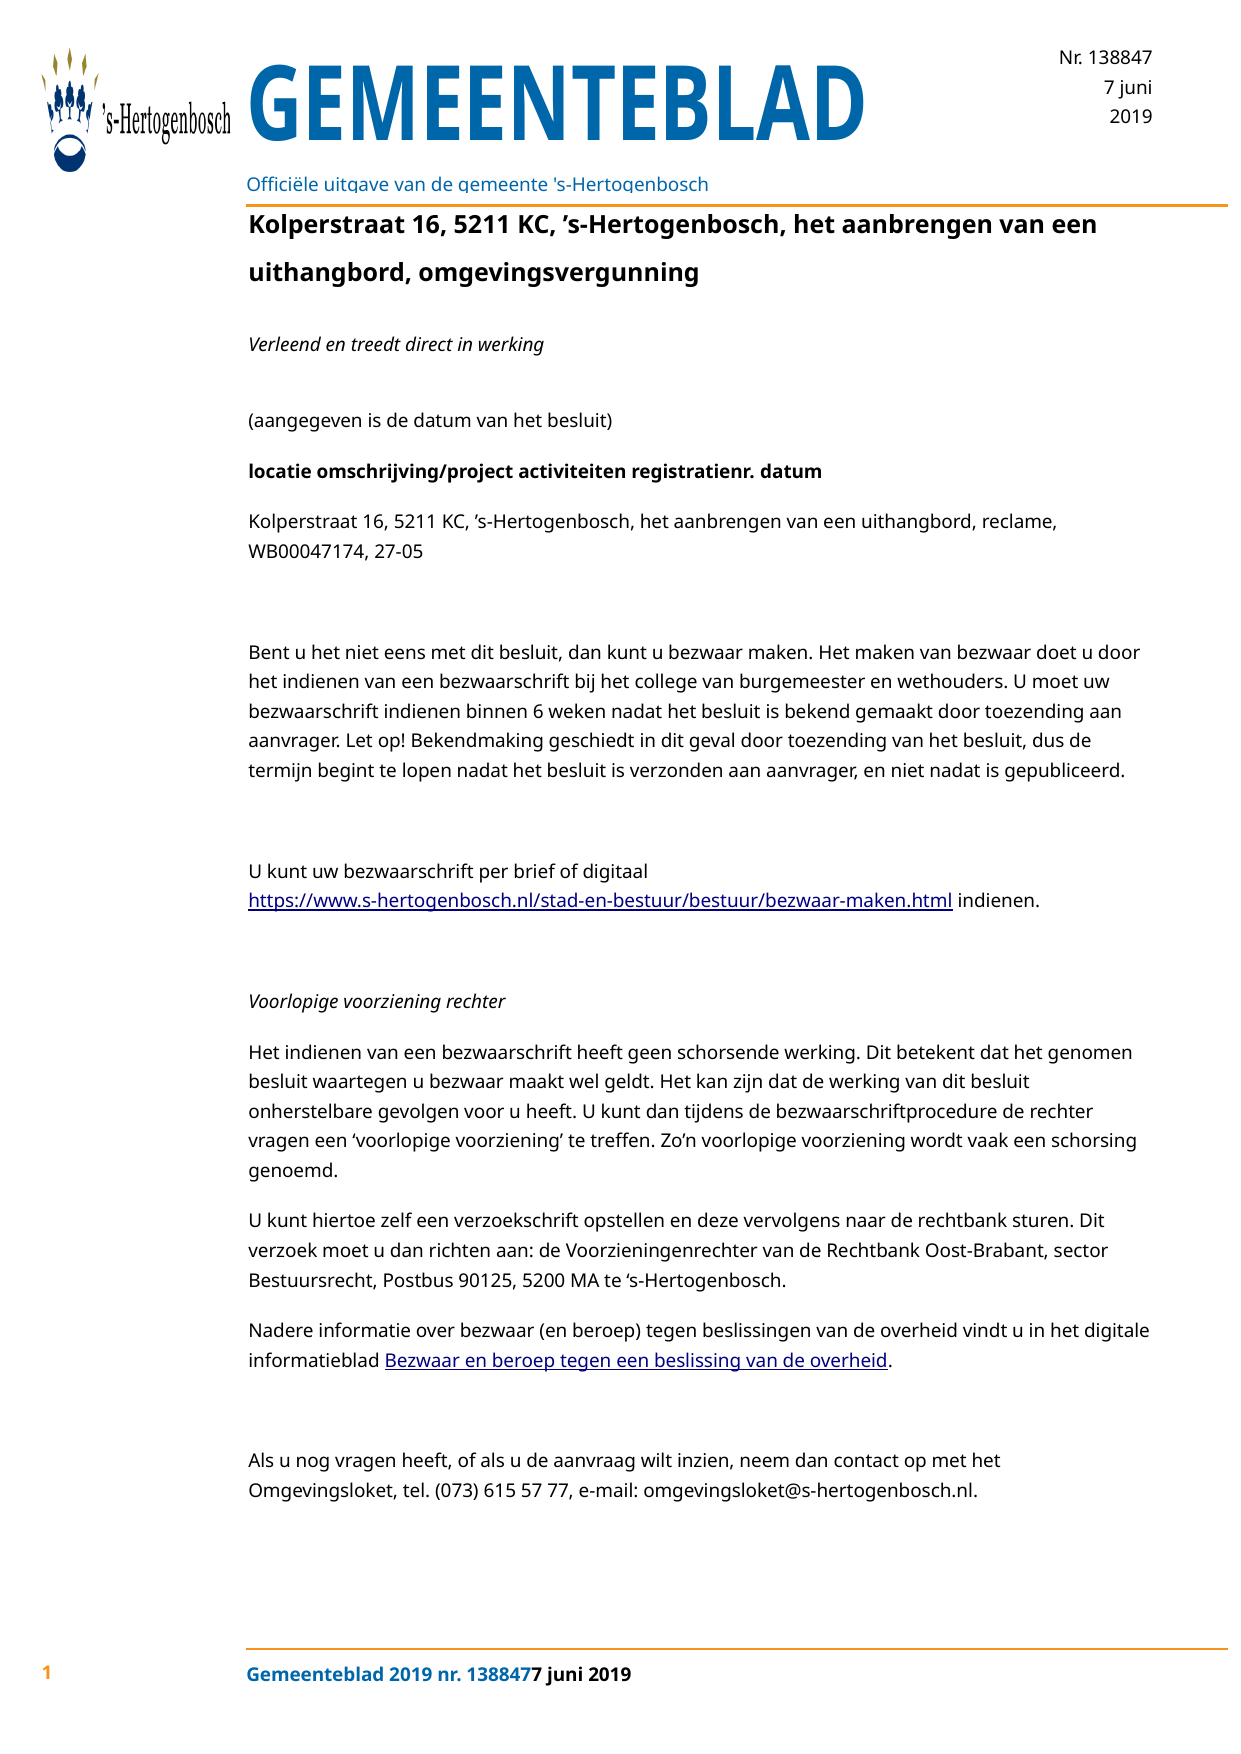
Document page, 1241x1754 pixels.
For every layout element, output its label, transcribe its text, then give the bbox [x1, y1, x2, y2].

text Nadere informatie over bezwaar (en beroep) tegen beslissingen van de overheid vindt u in het digitale informatieblad Bezwaar en beroep tegen een beslissing van de overheid. [248, 1317, 1152, 1372]
text (aangegeven is de datum van het besluit) [248, 408, 1152, 433]
text Voorlopige voorziening rechter [248, 988, 1152, 1014]
text U kunt hiertoe zelf een verzoekschrift opstellen en deze vervolgens naar de rechtbank sturen. Dit verzoek moet u dan richten aan: de Voorzieningenrechter van de Rechtbank Oost-Brabant, sector Bestuursrecht, Postbus 90125, 5200 MA te ‘s-Hertogenbosch. [248, 1208, 1152, 1292]
picture [41, 47, 231, 172]
text Kolperstraat 16, 5211 KC, ’s-Hertogenbosch, het aanbrengen van een uithangbord, omgevingsvergunning [248, 207, 1152, 288]
text Als u nog vragen heeft, of als u de aanvraag wilt inzien, neem dan contact op met het Omgevingsloket, tel. (073) 615 57 77, e-mail: omgevingsloket@s-hertogenbosch.nl. [248, 1448, 1152, 1503]
text Bent u het niet eens met dit besluit, dan kunt u bezwaar maken. Het maken van bezwaar doet u door het indienen van een bezwaarschrift bij het college van burgemeester en wethouders. U moet uw bezwaarschrift indienen binnen 6 weken nadat het besluit is bekend gemaakt door toezending aan aanvrager. Let op! Bekendmaking geschiedt in dit geval door toezending van het besluit, dus de termijn begint te lopen nadat het besluit is verzonden aan aanvrager, en niet nadat is gepubliceerd. [248, 639, 1152, 783]
text locatie omschrijving/project activiteiten registratienr. datum [248, 458, 1152, 484]
text Verleend en treedt direct in werking [248, 331, 1152, 357]
text U kunt uw bezwaarschrift per brief of digitaal https://www.s-hertogenbosch.nl/stad-en-bestuur/bestuur/bezwaar-maken.html indienen. [248, 858, 1152, 913]
text Kolperstraat 16, 5211 KC, ’s-Hertogenbosch, het aanbrengen van een uithangbord, reclame, WB00047174, 27-05 [248, 508, 1152, 564]
text Het indienen van een bezwaarschrift heeft geen schorsende werking. Dit betekent dat het genomen besluit waartegen u bezwaar maakt wel geldt. Het kan zijn dat de werking van dit besluit onherstelbare gevolgen voor u heeft. U kunt dan tijdens de bezwaarschriftprocedure de rechter vragen een ‘voorlopige voorziening’ te treffen. Zo’n voorlopige voorziening wordt vaak een schorsing genoemd. [248, 1039, 1152, 1183]
